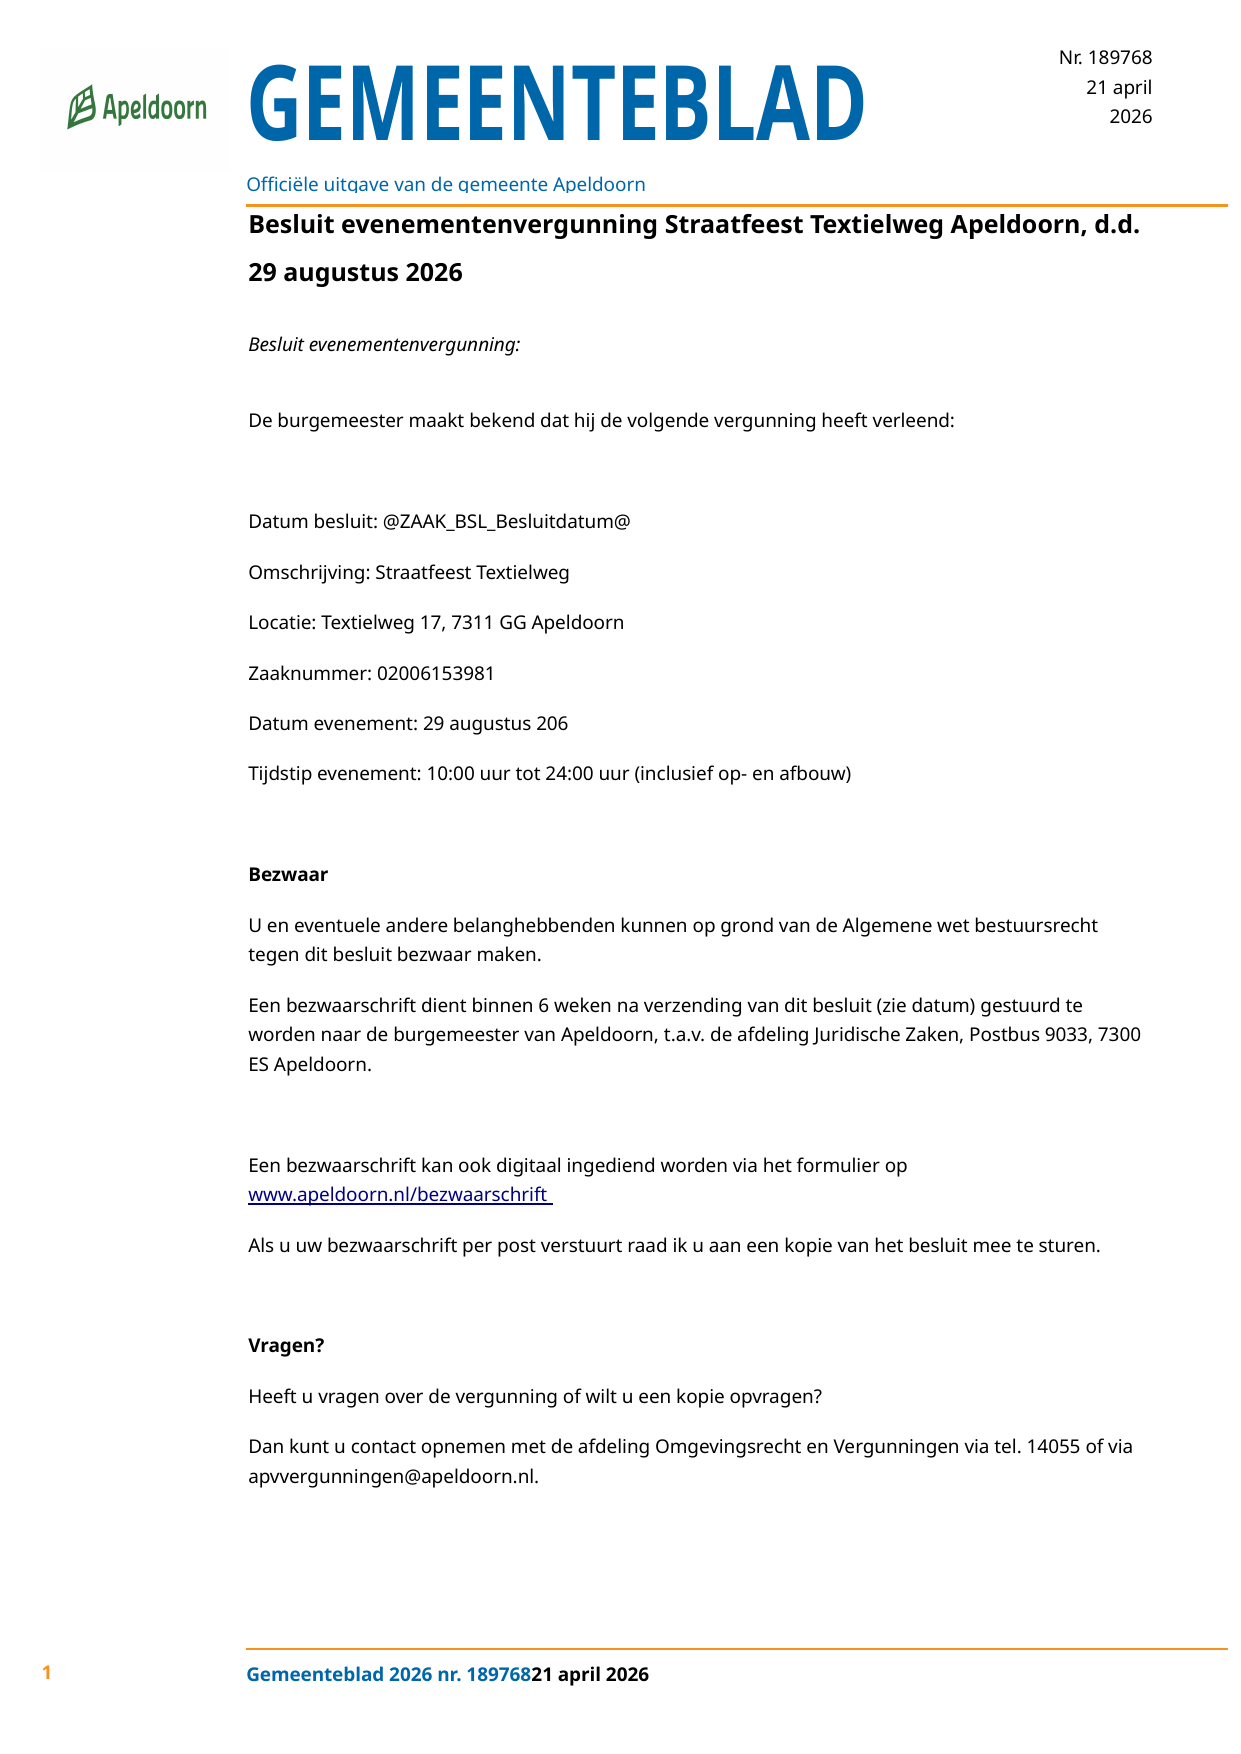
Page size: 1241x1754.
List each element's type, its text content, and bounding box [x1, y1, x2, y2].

text Bezwaar [248, 861, 1152, 887]
text Omschrijving: Straatfeest Textielweg [248, 559, 1152, 584]
text Datum besluit: @ZAAK_BSL_Besluitdatum@ [248, 508, 1152, 534]
text Besluit evenementenvergunning Straatfeest Textielweg Apeldoorn, d.d. 29 augustus 2026 [248, 207, 1152, 288]
text Besluit evenementenvergunning: [248, 331, 1152, 357]
text Dan kunt u contact opnemen met de afdeling Omgevingsrecht en Vergunningen via tel. 14055 of via apvvergunningen@apeldoorn.nl. [248, 1433, 1152, 1489]
text Een bezwaarschrift dient binnen 6 weken na verzending van dit besluit (zie datum) gestuurd te worden naar de burgemeester van Apeldoorn, t.a.v. de afdeling Juridische Zaken, Postbus 9033, 7300 ES Apeldoorn. [248, 992, 1152, 1077]
text U en eventuele andere belanghebbenden kunnen op grond van de Algemene wet bestuursrecht tegen dit besluit bezwaar maken. [248, 912, 1152, 967]
text Als u uw bezwaarschrift per post verstuurt raad ik u aan een kopie van het besluit mee te sturen. [248, 1232, 1152, 1257]
text Datum evenement: 29 augustus 206 [248, 710, 1152, 736]
text Tijdstip evenement: 10:00 uur tot 24:00 uur (inclusief op- en afbouw) [248, 761, 1152, 786]
text Heeft u vragen over de vergunning of wilt u een kopie opvragen? [248, 1383, 1152, 1409]
text De burgemeester maakt bekend dat hij de volgende vergunning heeft verleend: [248, 408, 1152, 433]
text Locatie: Textielweg 17, 7311 GG Apeldoorn [248, 609, 1152, 635]
text Vragen? [248, 1333, 1152, 1358]
text Zaaknummer: 02006153981 [248, 660, 1152, 685]
text Een bezwaarschrift kan ook digitaal ingediend worden via het formulier op www.apeldoorn.nl/bezwaarschrift [248, 1152, 1152, 1207]
picture [41, 47, 231, 172]
